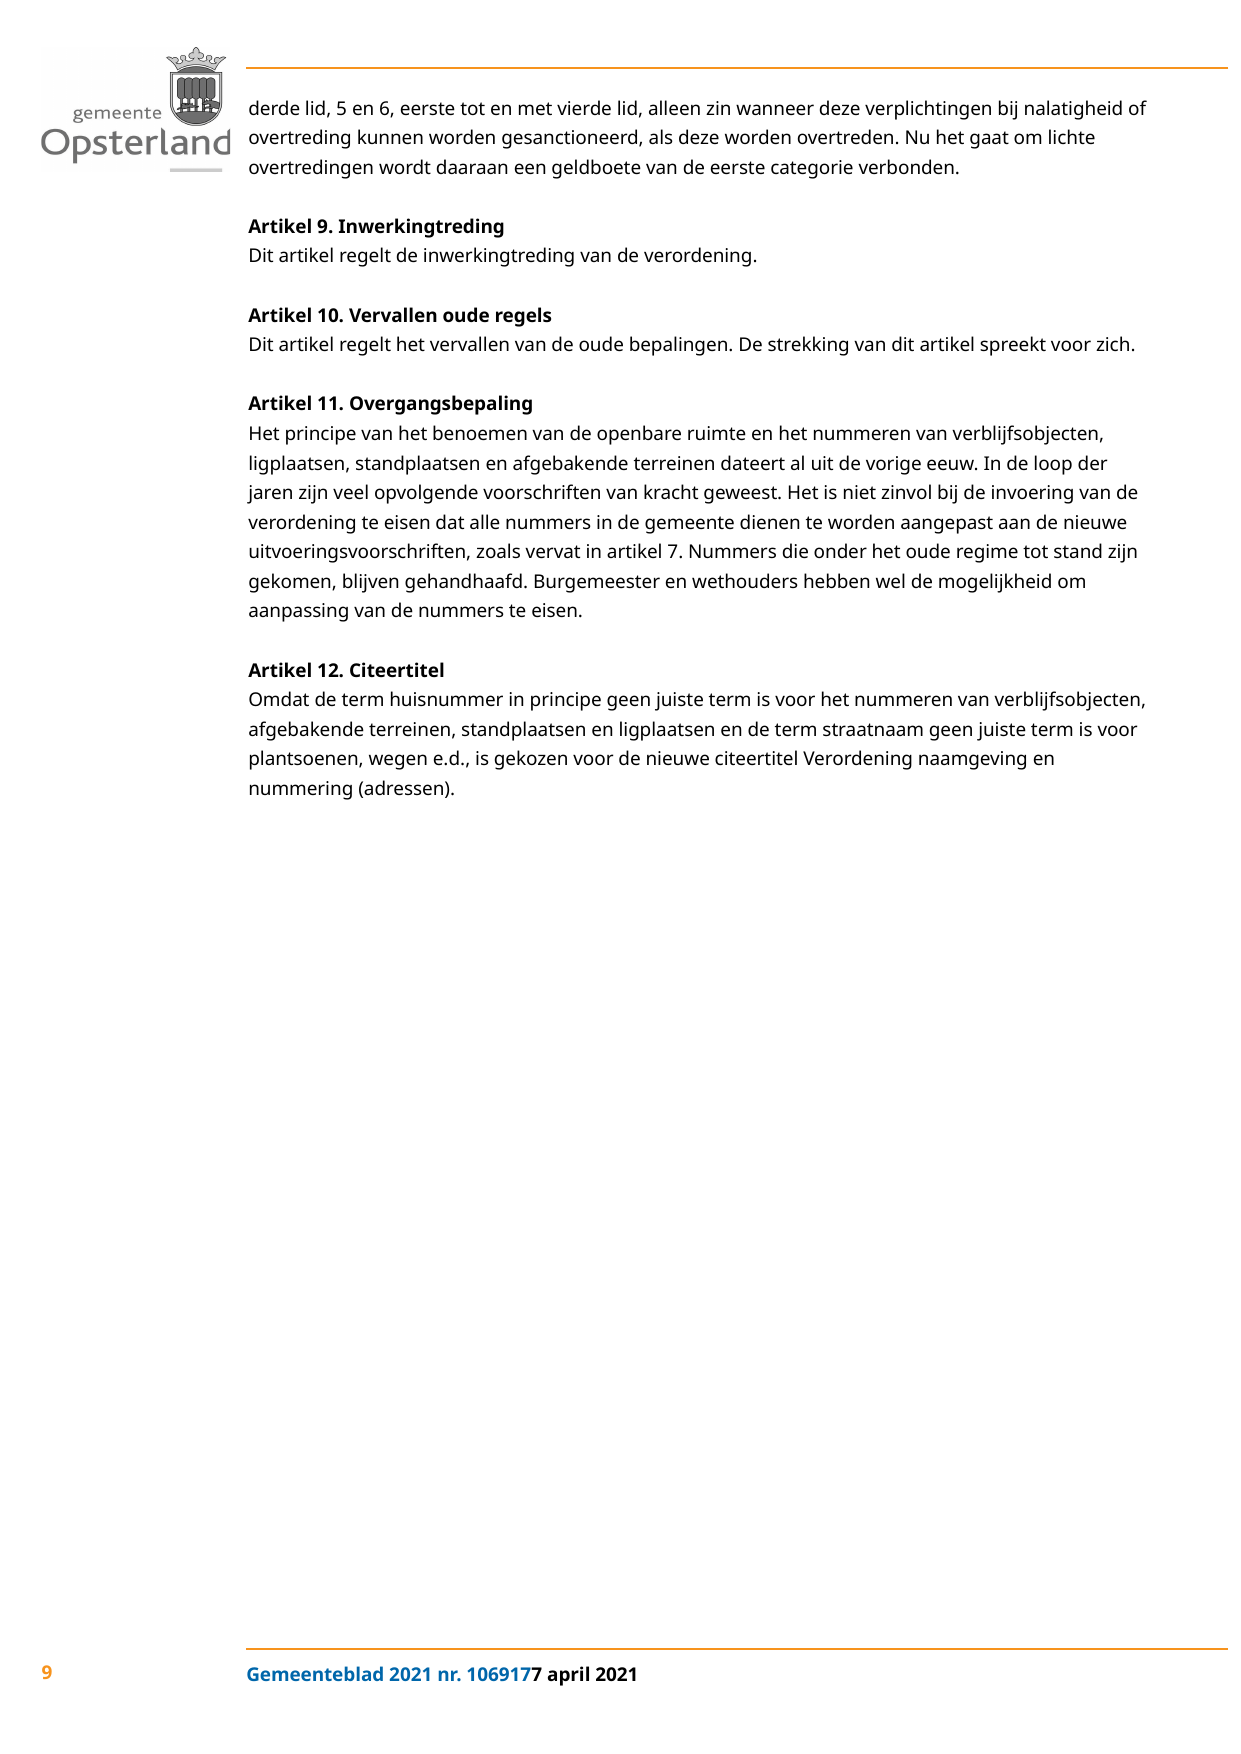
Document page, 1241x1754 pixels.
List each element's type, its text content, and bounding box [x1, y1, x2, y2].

text Artikel 11. Overgangsbepaling [248, 391, 1152, 416]
text derde lid, 5 en 6, eerste tot en met vierde lid, alleen zin wanneer deze verplichtingen bij nalatigheid of overtreding kunnen worden gesanctioneerd, als deze worden overtreden. Nu het gaat om lichte overtredingen wordt daaraan een geldboete van de eerste categorie verbonden. [248, 95, 1152, 180]
text Artikel 10. Vervallen oude regels [248, 302, 1152, 328]
text Het principe van het benoemen van de openbare ruimte en het nummeren van verblijfsobjecten, ligplaatsen, standplaatsen en afgebakende terreinen dateert al uit de vorige eeuw. In de loop der jaren zijn veel opvolgende voorschriften van kracht geweest. Het is niet zinvol bij de invoering van de verordening te eisen dat alle nummers in de gemeente dienen te worden aangepast aan de nieuwe uitvoeringsvoorschriften, zoals vervat in artikel 7. Nummers die onder het oude regime tot stand zijn gekomen, blijven gehandhaafd. Burgemeester en wethouders hebben wel de mogelijkheid om aanpassing van de nummers te eisen. [248, 420, 1152, 623]
text Omdat de term huisnummer in principe geen juiste term is voor het nummeren van verblijfsobjecten, afgebakende terreinen, standplaatsen en ligplaatsen en de term straatnaam geen juiste term is voor plantsoenen, wegen e.d., is gekozen voor de nieuwe citeertitel Verordening naamgeving en nummering (adressen). [248, 686, 1152, 801]
text Artikel 12. Citeertitel [248, 657, 1152, 683]
text Artikel 9. Inwerkingtreding [248, 213, 1152, 239]
text Dit artikel regelt de inwerkingtreding van de verordening. [248, 243, 1152, 268]
text Dit artikel regelt het vervallen van de oude bepalingen. De strekking van dit artikel spreekt voor zich. [248, 331, 1152, 357]
picture [41, 47, 231, 172]
